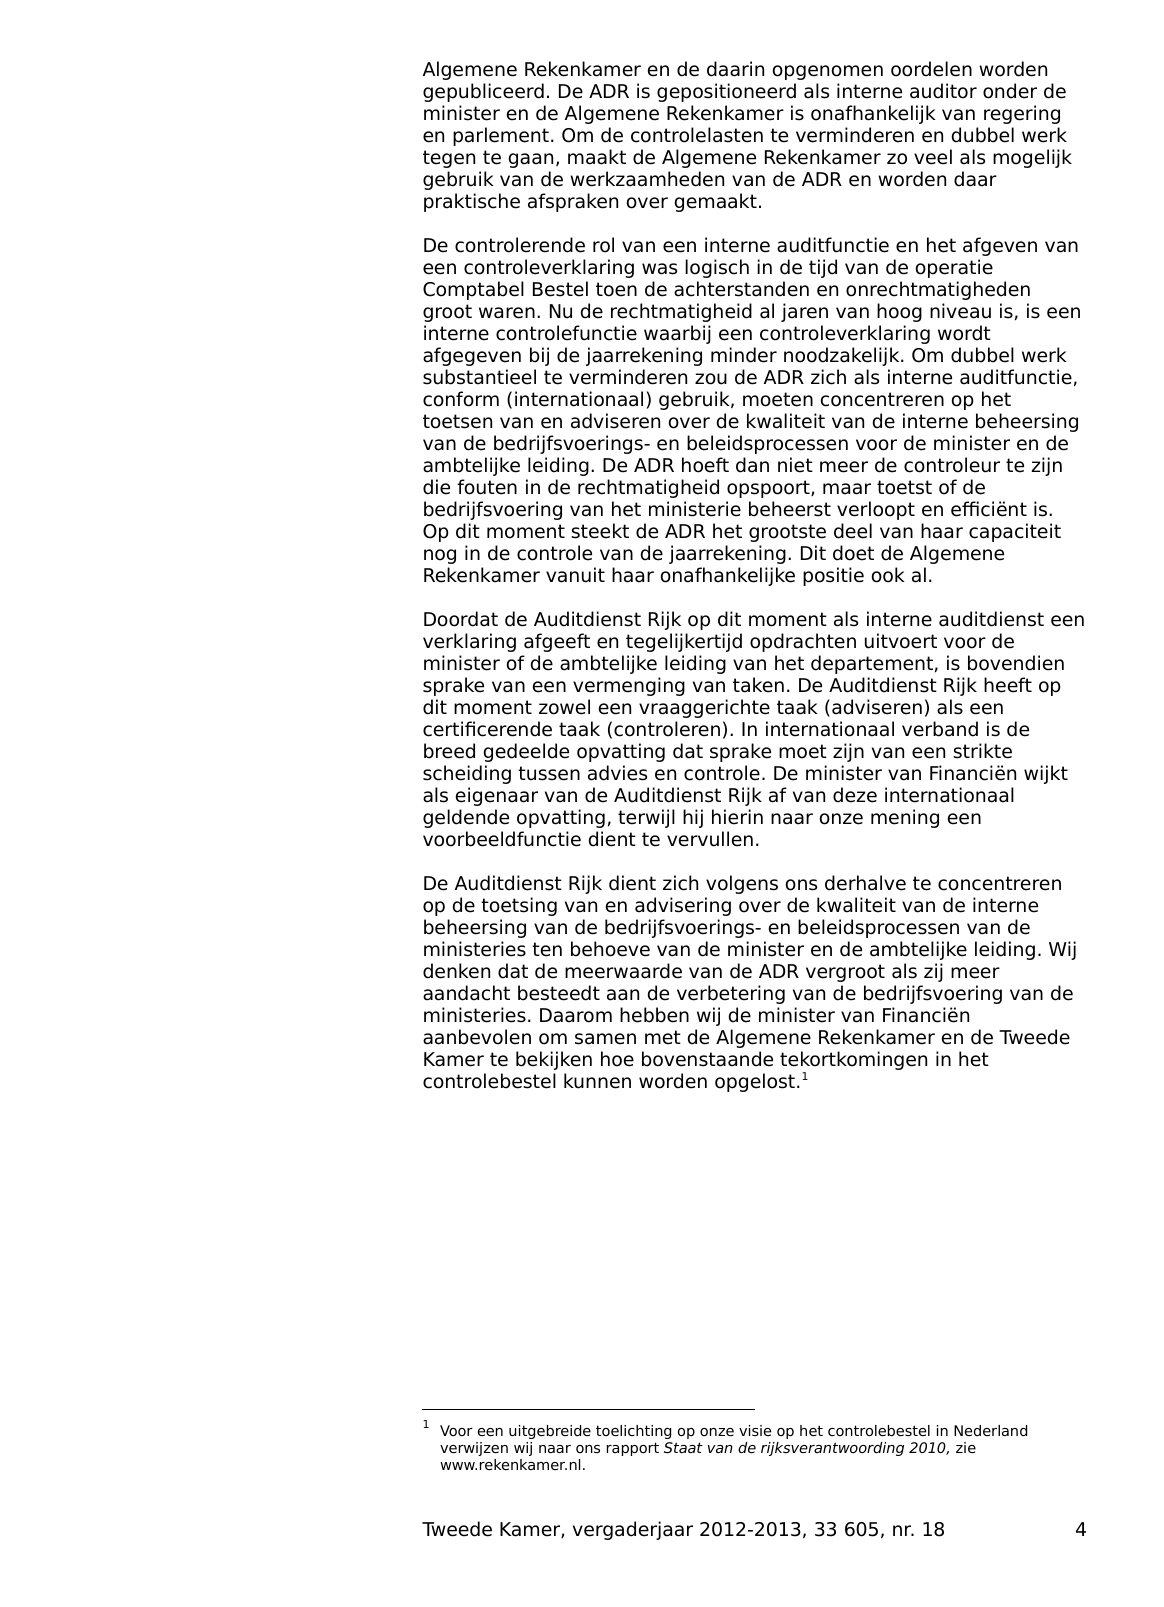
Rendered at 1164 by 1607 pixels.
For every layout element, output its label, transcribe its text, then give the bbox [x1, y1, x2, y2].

text Algemene Rekenkamer en de daarin opgenomen oordelen worden gepubliceerd. De ADR is gepositioneerd als interne auditor onder de minister en de Algemene Rekenkamer is onafhankelijk van regering en parlement. Om de controlelasten te verminderen en dubbel werk tegen te gaan, maakt de Algemene Rekenkamer zo veel als mogelijk gebruik van de werkzaamheden van de ADR en worden daar praktische afspraken over gemaakt. [422, 59, 1087, 213]
text De Auditdienst Rijk dient zich volgens ons derhalve te concentreren op de toetsing van en advisering over de kwaliteit van de interne beheersing van de bedrijfsvoerings- en beleidsprocessen van de ministeries ten behoeve van de minister en de ambtelijke leiding. Wij denken dat de meerwaarde van de ADR vergroot als zij meer aandacht besteedt aan de verbetering van de bedrijfsvoering van de ministeries. Daarom hebben wij de minister van Financiën aanbevolen om samen met de Algemene Rekenkamer en de Tweede Kamer te bekijken hoe bovenstaande tekortkomingen in het controlebestel kunnen worden opgelost. [422, 873, 1087, 1093]
text Voor een uitgebreide toelichting op onze visie op het controlebestel in Nederland verwijzen wij naar ons rapport Staat van de rijksverantwoording 2010, zie www.rekenkamer.nl. [422, 1418, 1087, 1474]
text De controlerende rol van een interne auditfunctie en het afgeven van een controleverklaring was logisch in de tijd van de operatie Comptabel Bestel toen de achterstanden en onrechtmatigheden groot waren. Nu de rechtmatigheid al jaren van hoog niveau is, is een interne controlefunctie waarbij een controleverklaring wordt afgegeven bij de jaarrekening minder noodzakelijk. Om dubbel werk substantieel te verminderen zou de ADR zich als interne auditfunctie, conform (internationaal) gebruik, moeten concentreren op het toetsen van en adviseren over de kwaliteit van de interne beheersing van de bedrijfsvoerings- en beleidsprocessen voor de minister en de ambtelijke leiding. De ADR hoeft dan niet meer de controleur te zijn die fouten in de rechtmatigheid opspoort, maar toetst of de bedrijfsvoering van het ministerie beheerst verloopt en efficiënt is. Op dit moment steekt de ADR het grootste deel van haar capaciteit nog in de controle van de jaarrekening. Dit doet de Algemene Rekenkamer vanuit haar onafhankelijke positie ook al. [422, 235, 1087, 587]
text Doordat de Auditdienst Rijk op dit moment als interne auditdienst een verklaring afgeeft en tegelijkertijd opdrachten uitvoert voor de minister of de ambtelijke leiding van het departement, is bovendien sprake van een vermenging van taken. De Auditdienst Rijk heeft op dit moment zowel een vraaggerichte taak (adviseren) als een certificerende taak (controleren). In internationaal verband is de breed gedeelde opvatting dat sprake moet zijn van een strikte scheiding tussen advies en controle. De minister van Financiën wijkt als eigenaar van de Auditdienst Rijk af van deze internationaal geldende opvatting, terwijl hij hierin naar onze mening een voorbeeldfunctie dient te vervullen. [422, 609, 1087, 851]
